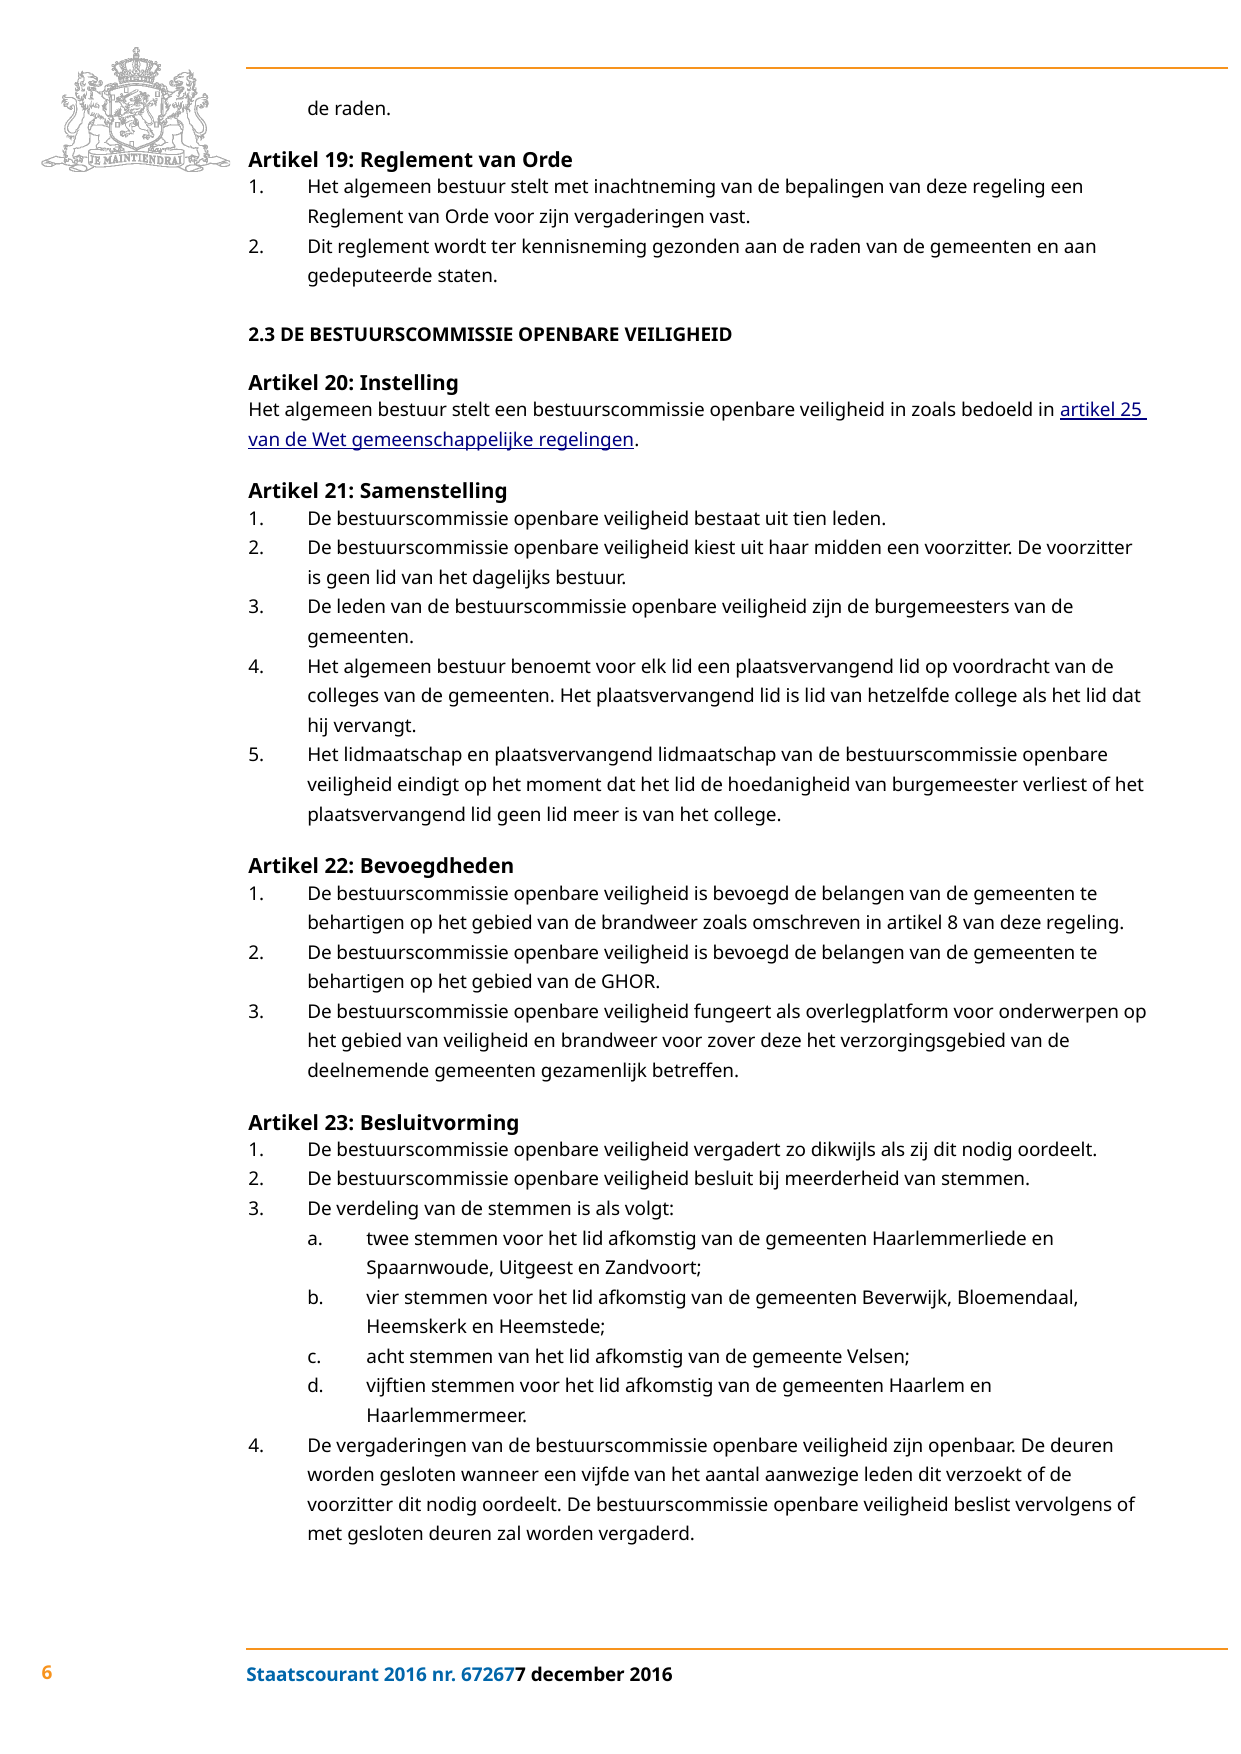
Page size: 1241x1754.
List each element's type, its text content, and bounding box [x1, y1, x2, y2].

text Het algemeen bestuur stelt een bestuurscommissie openbare veiligheid in zoals bedoeld in artikel 25 van de Wet gemeenschappelijke regelingen. [248, 397, 1152, 452]
list De bestuurscommissie openbare veiligheid vergadert zo dikwijls als zij dit nodig oordeelt. [248, 1136, 1152, 1162]
list acht stemmen van het lid afkomstig van de gemeente Velsen; [307, 1343, 1152, 1369]
list Het algemeen bestuur benoemt voor elk lid een plaatsvervangend lid op voordracht van de colleges van de gemeenten. Het plaatsvervangend lid is lid van hetzelfde college als het lid dat hij vervangt. [248, 653, 1152, 738]
list De bestuurscommissie openbare veiligheid fungeert als overlegplatform voor onderwerpen op het gebied van veiligheid en brandweer voor zover deze het verzorgingsgebied van de deelnemende gemeenten gezamenlijk betreffen. [248, 998, 1152, 1083]
picture [41, 47, 231, 172]
list De verdeling van de stemmen is als volgt: [248, 1195, 1152, 1221]
list De bestuurscommissie openbare veiligheid is bevoegd de belangen van de gemeenten te behartigen op het gebied van de brandweer zoals omschreven in artikel 8 van deze regeling. [248, 880, 1152, 935]
list de raden. [248, 95, 1152, 121]
text Artikel 21: Samenstelling [248, 477, 1152, 505]
list vijftien stemmen voor het lid afkomstig van de gemeenten Haarlem en Haarlemmermeer. [307, 1373, 1152, 1428]
text Artikel 22: Bevoegdheden [248, 851, 1152, 880]
list De bestuurscommissie openbare veiligheid besluit bij meerderheid van stemmen. [248, 1166, 1152, 1191]
list Dit reglement wordt ter kennisneming gezonden aan de raden van de gemeenten en aan gedeputeerde staten. [248, 233, 1152, 288]
list De vergaderingen van de bestuurscommissie openbare veiligheid zijn openbaar. De deuren worden gesloten wanneer een vijfde van het aantal aanwezige leden dit verzoekt of de voorzitter dit nodig oordeelt. De bestuurscommissie openbare veiligheid beslist vervolgens of met gesloten deuren zal worden vergaderd. [248, 1432, 1152, 1546]
list twee stemmen voor het lid afkomstig van de gemeenten Haarlemmerliede en Spaarnwoude, Uitgeest en Zandvoort; [307, 1225, 1152, 1280]
list vier stemmen voor het lid afkomstig van de gemeenten Beverwijk, Bloemendaal, Heemskerk en Heemstede; [307, 1284, 1152, 1339]
text Artikel 19: Reglement van Orde [248, 145, 1152, 174]
list De bestuurscommissie openbare veiligheid kiest uit haar midden een voorzitter. De voorzitter is geen lid van het dagelijks bestuur. [248, 534, 1152, 590]
text Artikel 20: Instelling [248, 368, 1152, 397]
text Artikel 23: Besluitvorming [248, 1108, 1152, 1136]
list Het lidmaatschap en plaatsvervangend lidmaatschap van de bestuurscommissie openbare veiligheid eindigt op het moment dat het lid de hoedanigheid van burgemeester verliest of het plaatsvervangend lid geen lid meer is van het college. [248, 742, 1152, 827]
list De bestuurscommissie openbare veiligheid is bevoegd de belangen van de gemeenten te behartigen op het gebied van de GHOR. [248, 939, 1152, 994]
list Het algemeen bestuur stelt met inachtneming van de bepalingen van deze regeling een Reglement van Orde voor zijn vergaderingen vast. [248, 174, 1152, 229]
text 2.3 DE BESTUURSCOMMISSIE OPENBARE VEILIGHEID [248, 322, 1152, 347]
list De leden van de bestuurscommissie openbare veiligheid zijn de burgemeesters van de gemeenten. [248, 594, 1152, 649]
list De bestuurscommissie openbare veiligheid bestaat uit tien leden. [248, 505, 1152, 531]
